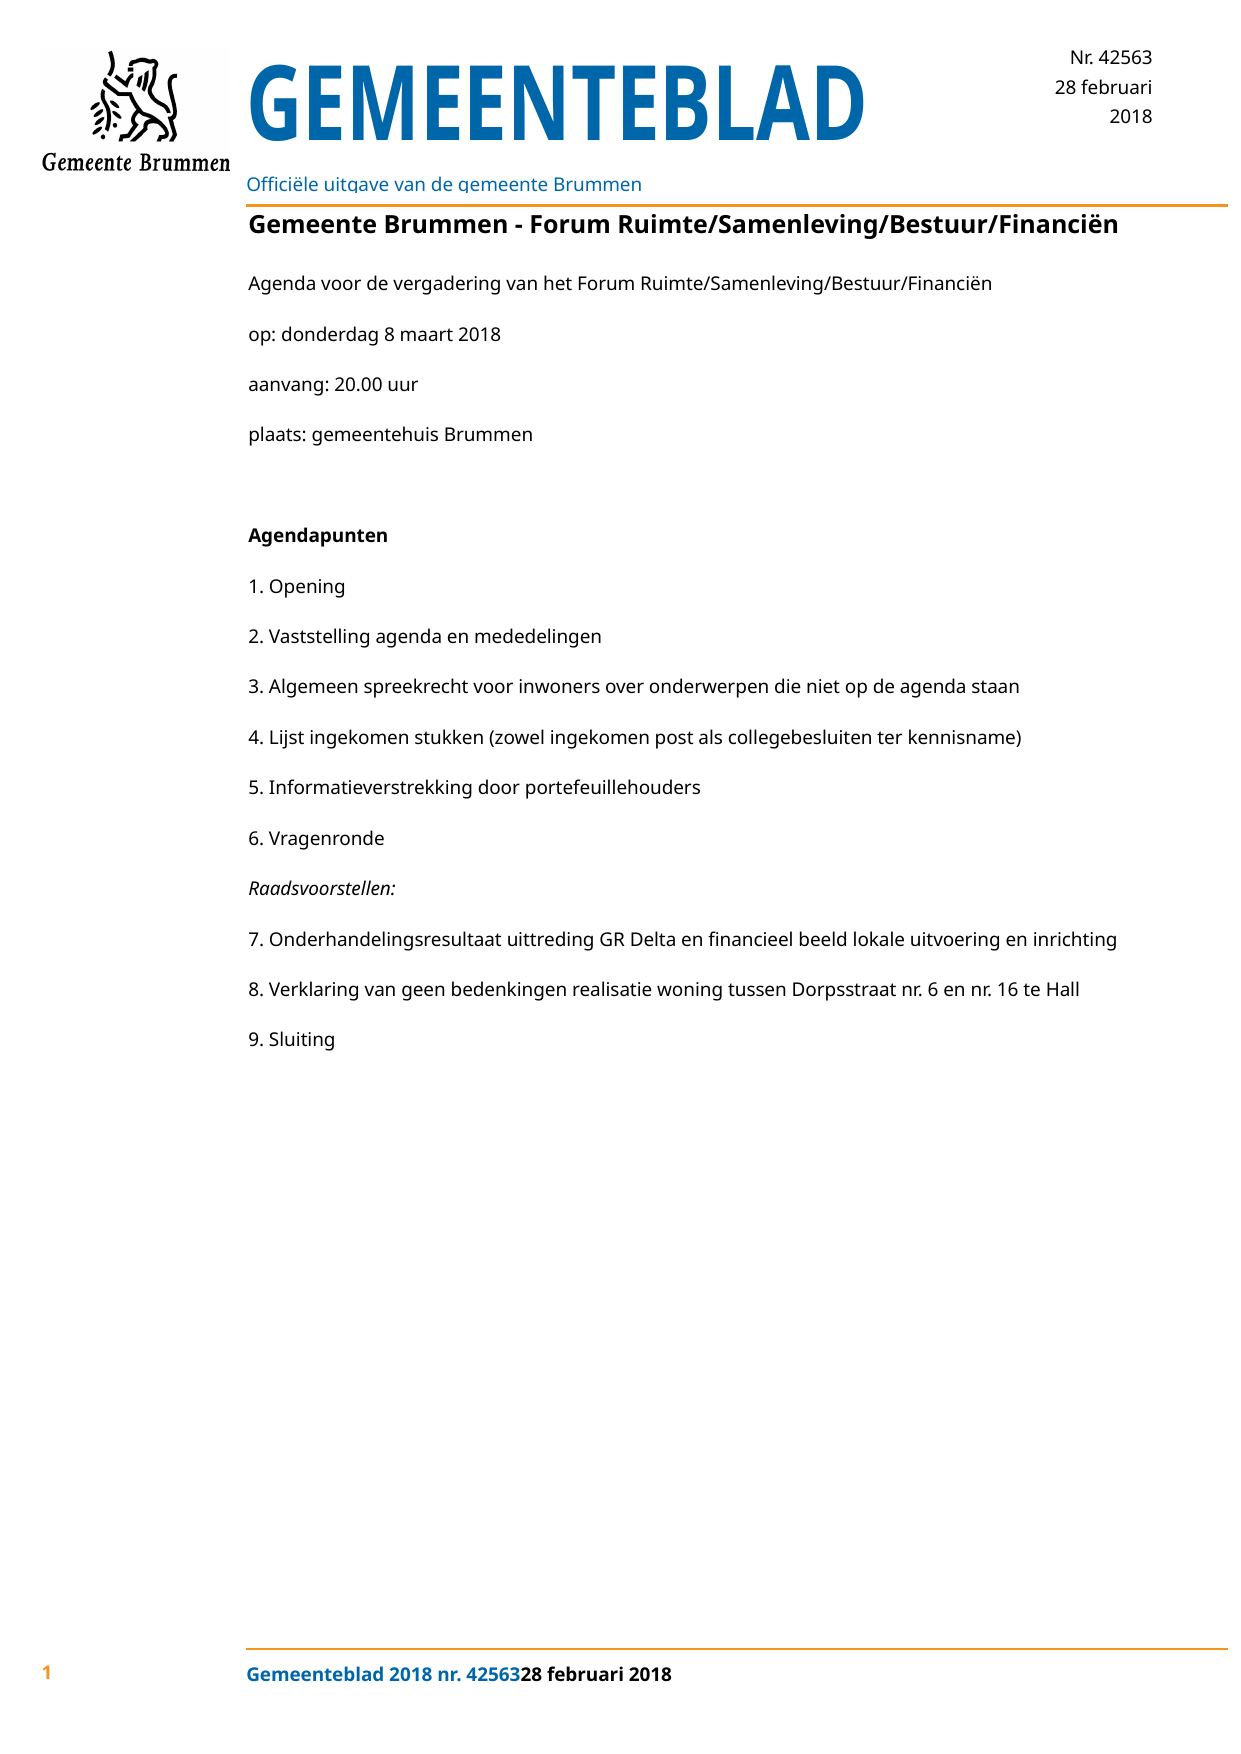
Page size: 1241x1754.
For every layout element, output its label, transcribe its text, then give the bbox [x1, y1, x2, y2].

text 3. Algemeen spreekrecht voor inwoners over onderwerpen die niet op de agenda staan [248, 674, 1152, 699]
text 8. Verklaring van geen bedenkingen realisatie woning tussen Dorpsstraat nr. 6 en nr. 16 te Hall [248, 976, 1152, 1002]
text 9. Sluiting [248, 1027, 1152, 1052]
picture [41, 47, 231, 172]
text Gemeente Brummen - Forum Ruimte/Samenleving/Bestuur/Financiën [248, 207, 1152, 241]
text Agenda voor de vergadering van het Forum Ruimte/Samenleving/Bestuur/Financiën [248, 270, 1152, 296]
text Agendapunten [248, 522, 1152, 548]
text plaats: gemeentehuis Brummen [248, 422, 1152, 447]
text 4. Lijst ingekomen stukken (zowel ingekomen post als collegebesluiten ter kennisname) [248, 724, 1152, 750]
text 5. Informatieverstrekking door portefeuillehouders [248, 774, 1152, 800]
text 1. Opening [248, 573, 1152, 598]
text op: donderdag 8 maart 2018 [248, 321, 1152, 346]
text Raadsvoorstellen: [248, 875, 1152, 901]
text 6. Vragenronde [248, 825, 1152, 851]
text aanvang: 20.00 uur [248, 371, 1152, 397]
text 2. Vaststelling agenda en mededelingen [248, 623, 1152, 649]
text 7. Onderhandelingsresultaat uittreding GR Delta en financieel beeld lokale uitvoering en inrichting [248, 926, 1152, 951]
